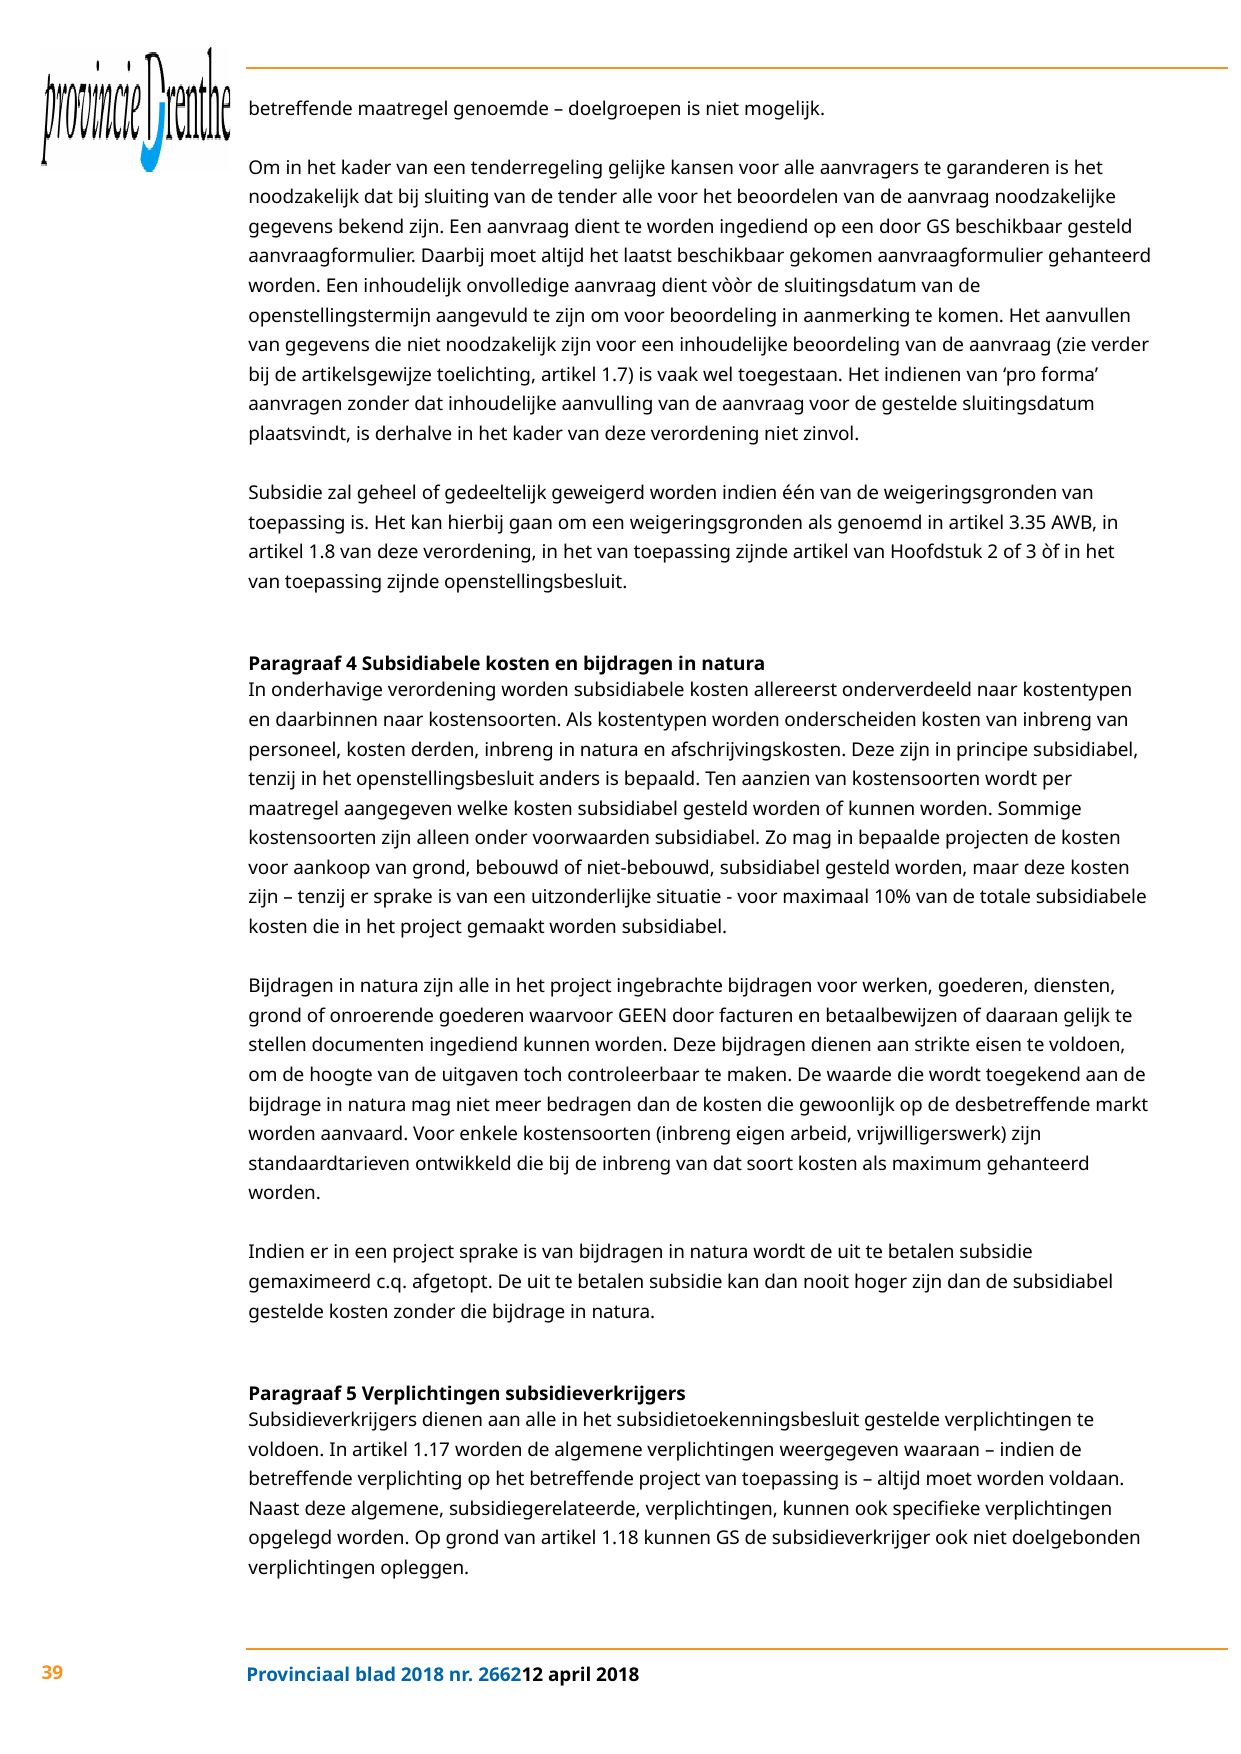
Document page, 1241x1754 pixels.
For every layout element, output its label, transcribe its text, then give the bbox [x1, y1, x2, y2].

text In onderhavige verordening worden subsidiabele kosten allereerst onderverdeeld naar kostentypen en daarbinnen naar kostensoorten. Als kostentypen worden onderscheiden kosten van inbreng van personeel, kosten derden, inbreng in natura en afschrijvingskosten. Deze zijn in principe subsidiabel, tenzij in het openstellingsbesluit anders is bepaald. Ten aanzien van kostensoorten wordt per maatregel aangegeven welke kosten subsidiabel gesteld worden of kunnen worden. Sommige kostensoorten zijn alleen onder voorwaarden subsidiabel. Zo mag in bepaalde projecten de kosten voor aankoop van grond, bebouwd of niet-bebouwd, subsidiabel gesteld worden, maar deze kosten zijn – tenzij er sprake is van een uitzonderlijke situatie - voor maximaal 10% van de totale subsidiabele kosten die in het project gemaakt worden subsidiabel. [248, 677, 1152, 939]
text Om in het kader van een tenderregeling gelijke kansen voor alle aanvragers te garanderen is het noodzakelijk dat bij sluiting van de tender alle voor het beoordelen van de aanvraag noodzakelijke gegevens bekend zijn. Een aanvraag dient te worden ingediend op een door GS beschikbaar gesteld aanvraagformulier. Daarbij moet altijd het laatst beschikbaar gekomen aanvraagformulier gehanteerd worden. Een inhoudelijk onvolledige aanvraag dient vòòr de sluitingsdatum van de openstellingstermijn aangevuld te zijn om voor beoordeling in aanmerking te komen. Het aanvullen van gegevens die niet noodzakelijk zijn voor een inhoudelijke beoordeling van de aanvraag (zie verder bij de artikelsgewijze toelichting, artikel 1.7) is vaak wel toegestaan. Het indienen van ‘pro forma’ aanvragen zonder dat inhoudelijke aanvulling van de aanvraag voor de gestelde sluitingsdatum plaatsvindt, is derhalve in het kader van deze verordening niet zinvol. [248, 154, 1152, 446]
text betreffende maatregel genoemde – doelgroepen is niet mogelijk. [248, 95, 1152, 121]
text Indien er in een project sprake is van bijdragen in natura wordt de uit te betalen subsidie gemaximeerd c.q. afgetopt. De uit te betalen subsidie kan dan nooit hoger zijn dan de subsidiabel gestelde kosten zonder die bijdrage in natura. [248, 1239, 1152, 1323]
text Subsidie zal geheel of gedeeltelijk geweigerd worden indien één van de weigeringsgronden van toepassing is. Het kan hierbij gaan om een weigeringsgronden als genoemd in artikel 3.35 AWB, in artikel 1.8 van deze verordening, in het van toepassing zijnde artikel van Hoofdstuk 2 of 3 òf in het van toepassing zijnde openstellingsbesluit. [248, 479, 1152, 594]
text Paragraaf 5 Verplichtingen subsidieverkrijgers [248, 1378, 1152, 1406]
text Paragraaf 4 Subsidiabele kosten en bijdragen in natura [248, 648, 1152, 677]
text Subsidieverkrijgers dienen aan alle in het subsidietoekenningsbesluit gestelde verplichtingen te voldoen. In artikel 1.17 worden de algemene verplichtingen weergegeven waaraan – indien de betreffende verplichting op het betreffende project van toepassing is – altijd moet worden voldaan. Naast deze algemene, subsidiegerelateerde, verplichtingen, kunnen ook specifieke verplichtingen opgelegd worden. Op grond van artikel 1.18 kunnen GS de subsidieverkrijger ook niet doelgebonden verplichtingen opleggen. [248, 1406, 1152, 1580]
picture [41, 47, 231, 172]
text Bijdragen in natura zijn alle in het project ingebrachte bijdragen voor werken, goederen, diensten, grond of onroerende goederen waarvoor GEEN door facturen en betaalbewijzen of daaraan gelijk te stellen documenten ingediend kunnen worden. Deze bijdragen dienen aan strikte eisen te voldoen, om de hoogte van de uitgaven toch controleerbaar te maken. De waarde die wordt toegekend aan de bijdrage in natura mag niet meer bedragen dan de kosten die gewoonlijk op de desbetreffende markt worden aanvaard. Voor enkele kostensoorten (inbreng eigen arbeid, vrijwilligerswerk) zijn standaardtarieven ontwikkeld die bij de inbreng van dat soort kosten als maximum gehanteerd worden. [248, 972, 1152, 1205]
